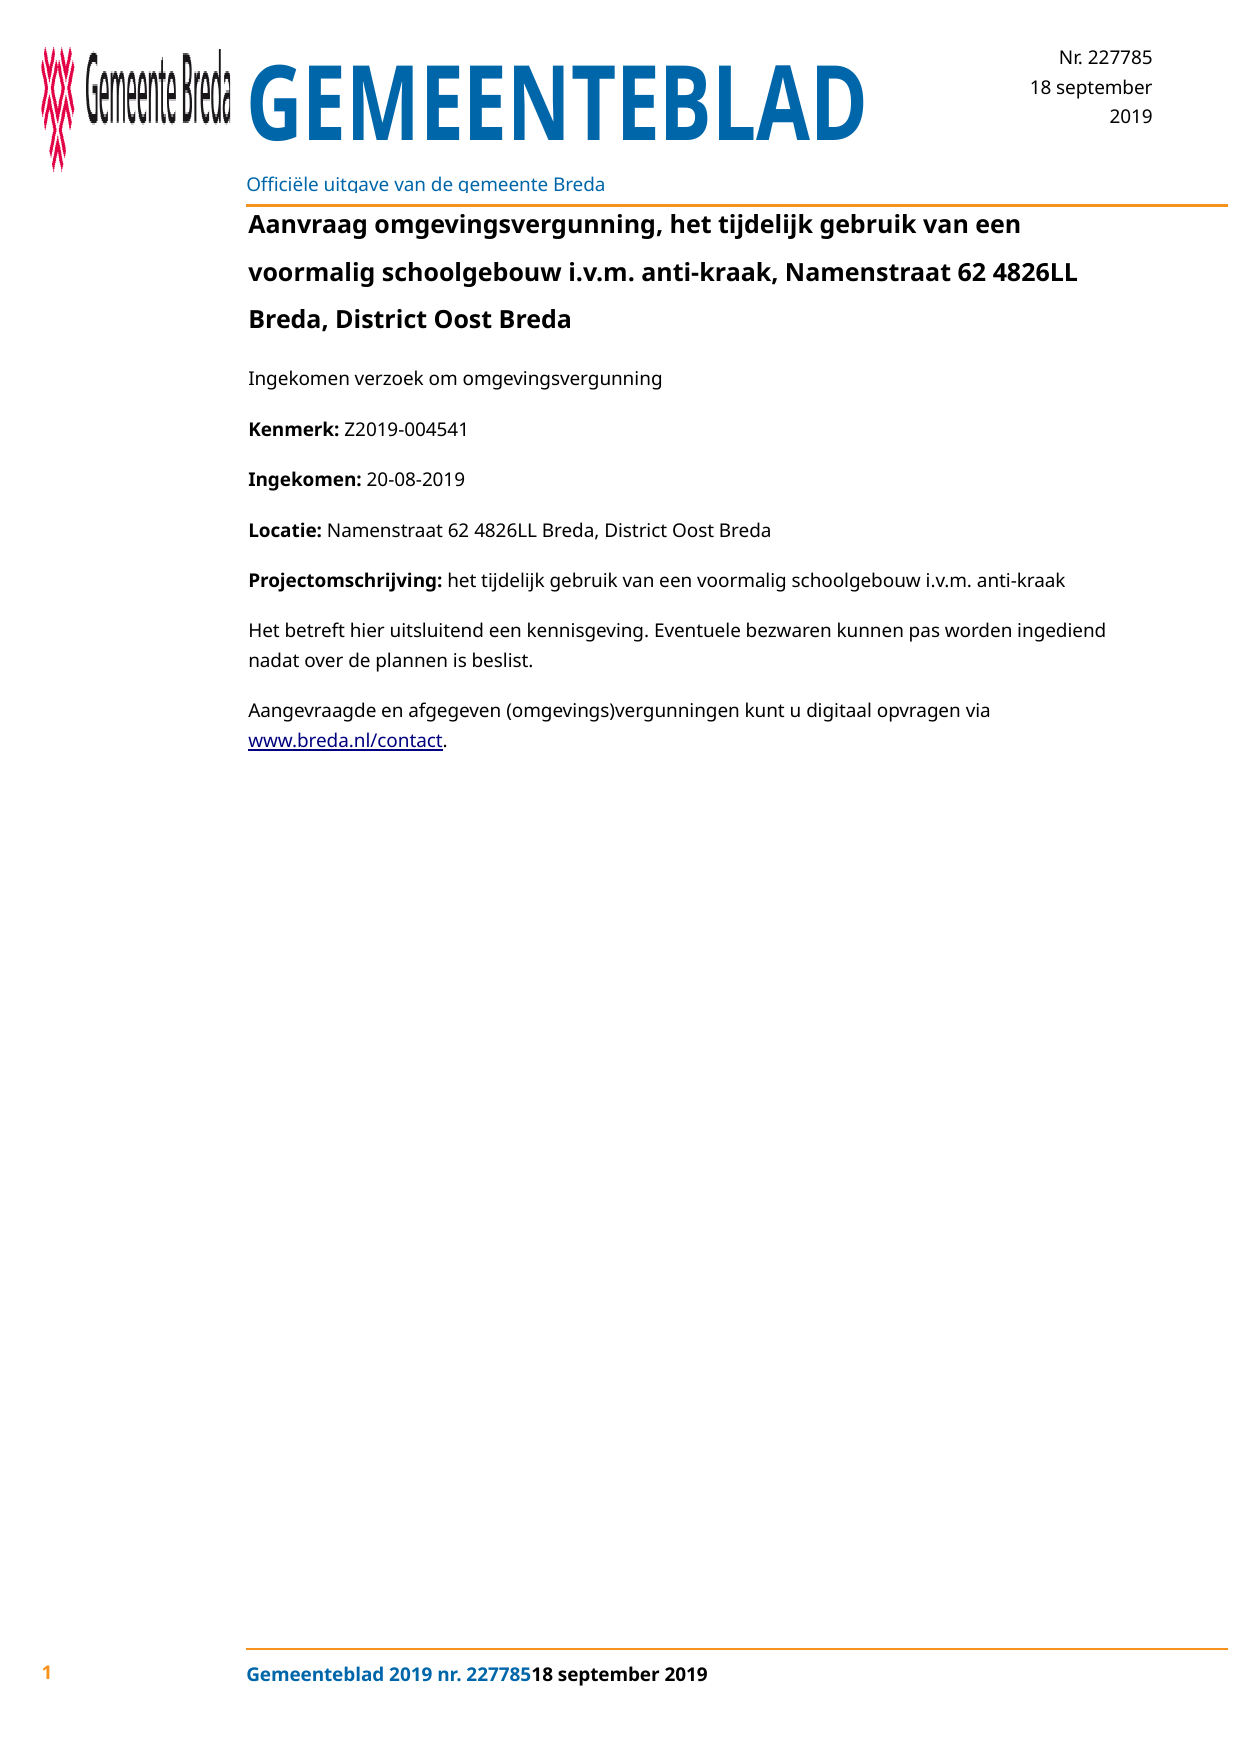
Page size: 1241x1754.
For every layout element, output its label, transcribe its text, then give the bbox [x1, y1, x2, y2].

text Aangevraagde en afgegeven (omgevings)vergunningen kunt u digitaal opvragen via www.breda.nl/contact. [248, 698, 1152, 753]
text Aanvraag omgevingsvergunning, het tijdelijk gebruik van een voormalig schoolgebouw i.v.m. anti-kraak, Namenstraat 62 4826LL Breda, District Oost Breda [248, 207, 1152, 336]
text Ingekomen: 20-08-2019 [248, 466, 1152, 492]
text Ingekomen verzoek om omgevingsvergunning [248, 366, 1152, 391]
text Het betreft hier uitsluitend een kennisgeving. Eventuele bezwaren kunnen pas worden ingediend nadat over de plannen is beslist. [248, 618, 1152, 673]
text Projectomschrijving: het tijdelijk gebruik van een voormalig schoolgebouw i.v.m. anti-kraak [248, 567, 1152, 593]
text Locatie: Namenstraat 62 4826LL Breda, District Oost Breda [248, 517, 1152, 542]
picture [41, 47, 231, 172]
text Kenmerk: Z2019-004541 [248, 416, 1152, 442]
